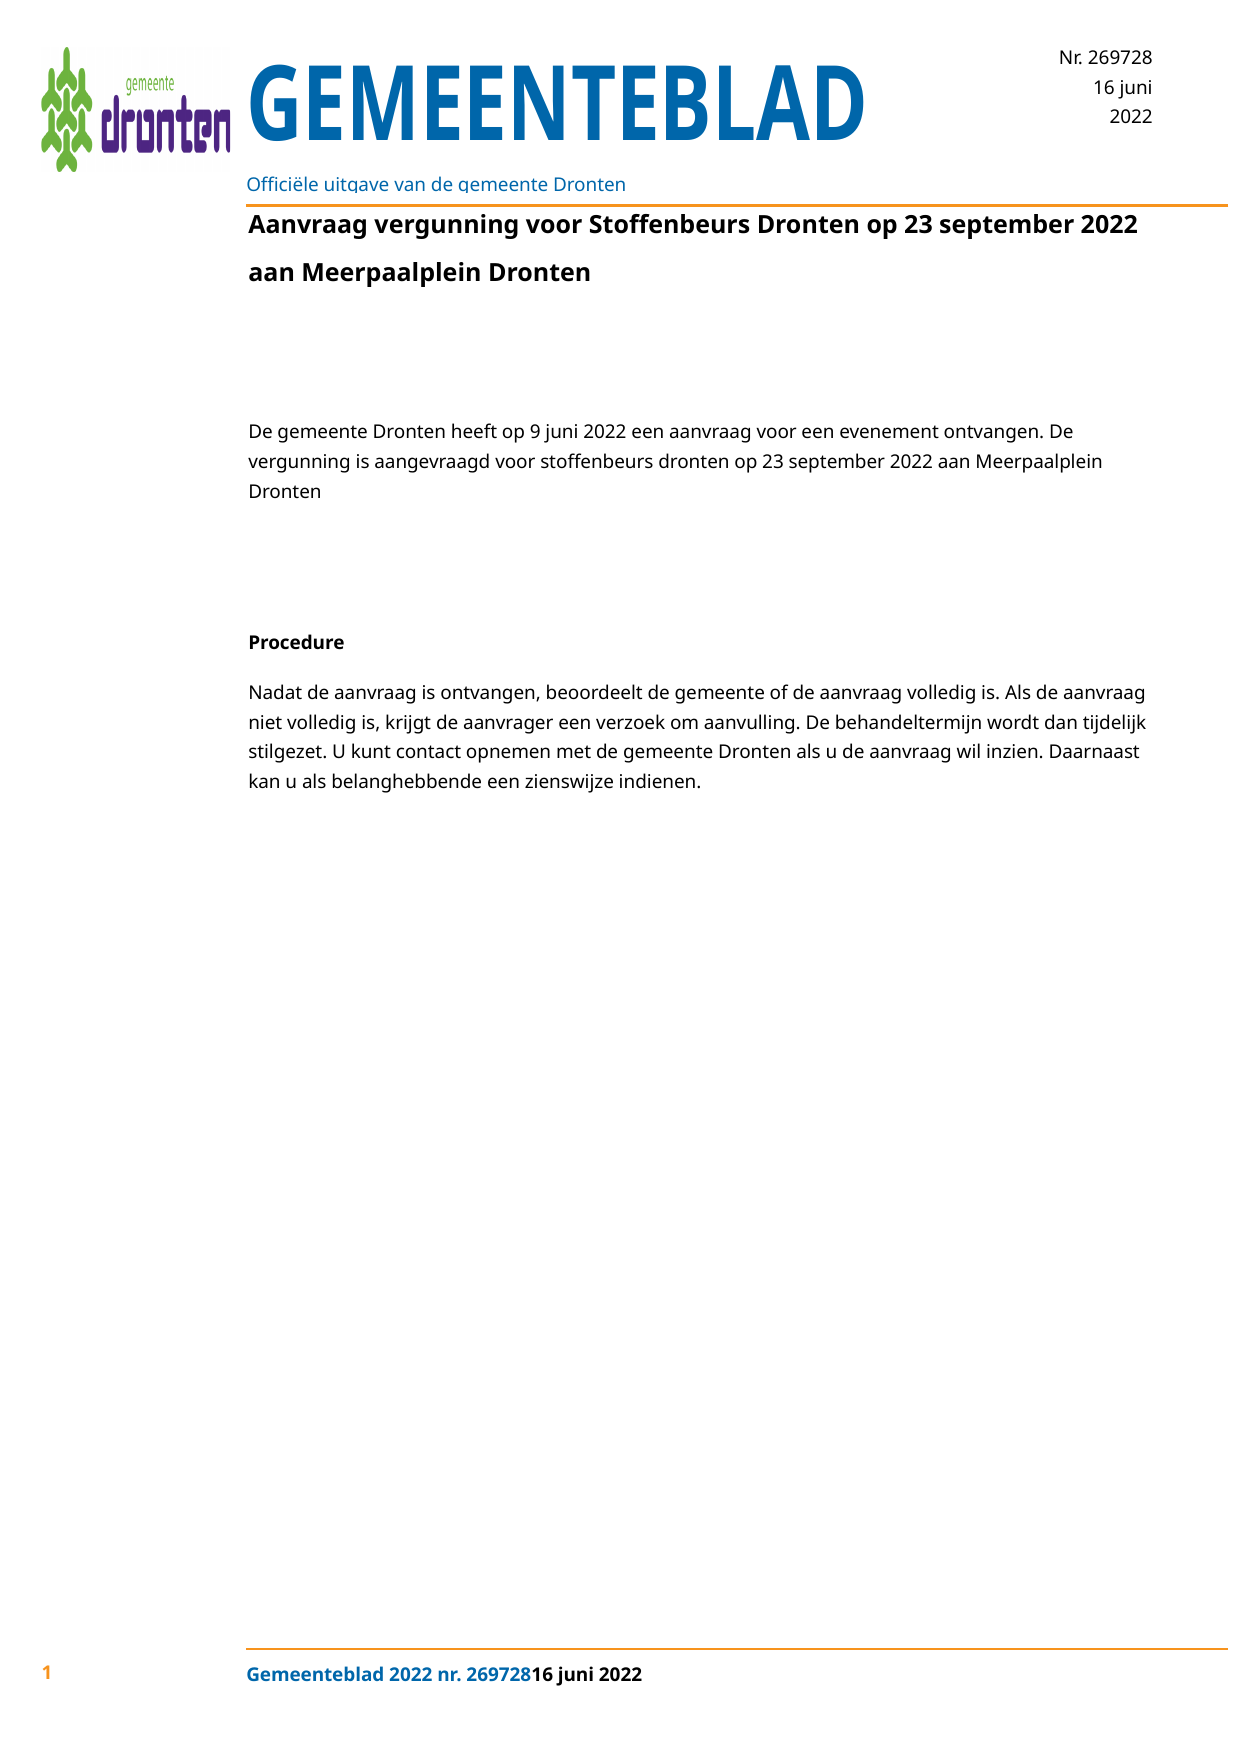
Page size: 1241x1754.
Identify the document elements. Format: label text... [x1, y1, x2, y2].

text Procedure [248, 629, 1152, 655]
text De gemeente Dronten heeft op 9 juni 2022 een aanvraag voor een evenement ontvangen. De vergunning is aangevraagd voor stoffenbeurs dronten op 23 september 2022 aan Meerpaalplein Dronten [248, 419, 1152, 504]
picture [41, 47, 231, 172]
text Nadat de aanvraag is ontvangen, beoordeelt de gemeente of de aanvraag volledig is. Als de aanvraag niet volledig is, krijgt de aanvrager een verzoek om aanvulling. De behandeltermijn wordt dan tijdelijk stilgezet. U kunt contact opnemen met de gemeente Dronten als u de aanvraag wil inzien. Daarnaast kan u als belanghebbende een zienswijze indienen. [248, 679, 1152, 794]
text Aanvraag vergunning voor Stoffenbeurs Dronten op 23 september 2022 aan Meerpaalplein Dronten [248, 207, 1152, 288]
